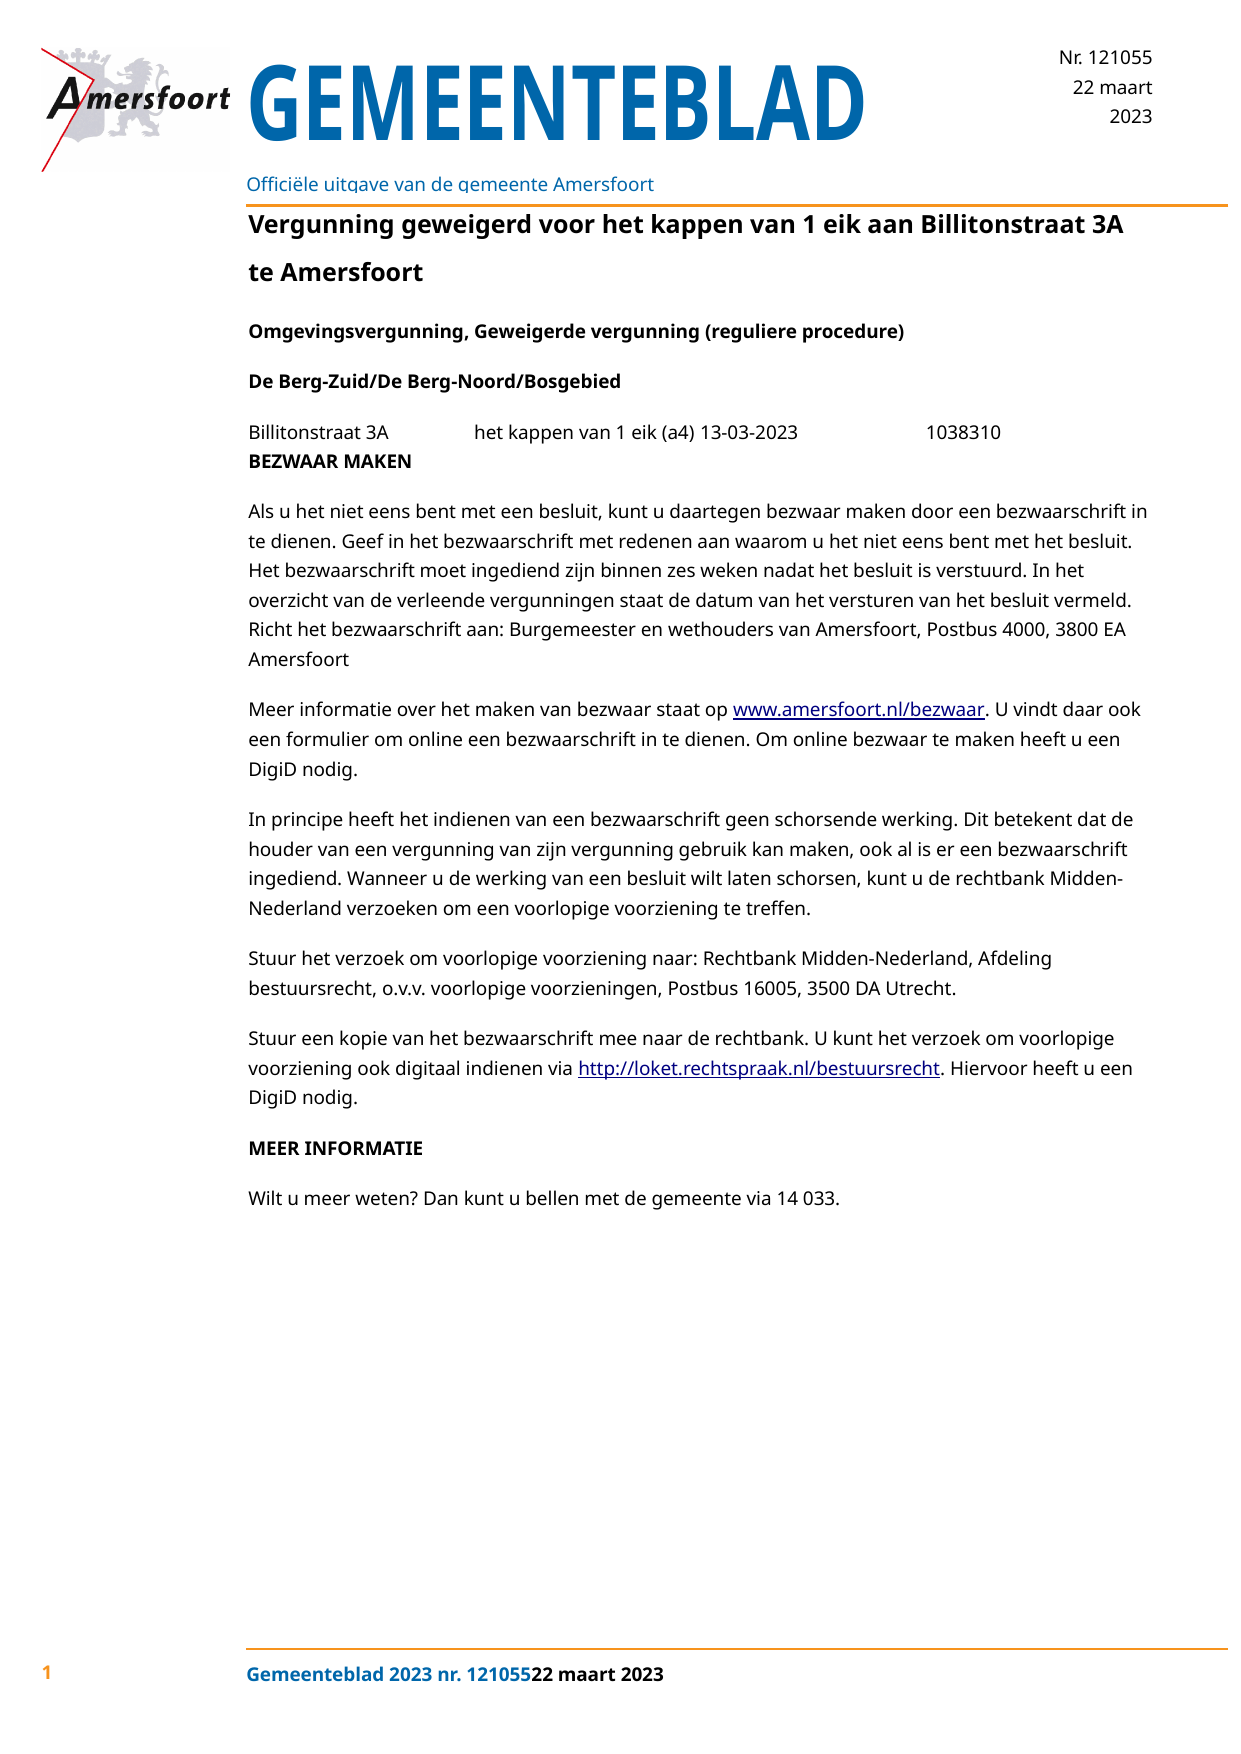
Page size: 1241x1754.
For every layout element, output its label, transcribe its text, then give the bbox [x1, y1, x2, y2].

text In principe heeft het indienen van een bezwaarschrift geen schorsende werking. Dit betekent dat de houder van een vergunning van zijn vergunning gebruik kan maken, ook al is er een bezwaarschrift ingediend. Wanneer u de werking van een besluit wilt laten schorsen, kunt u de rechtbank Midden-Nederland verzoeken om een voorlopige voorziening te treffen. [248, 806, 1152, 921]
text Stuur een kopie van het bezwaarschrift mee naar de rechtbank. U kunt het verzoek om voorlopige voorziening ook digitaal indienen via http://loket.rechtspraak.nl/bestuursrecht. Hiervoor heeft u een DigiD nodig. [248, 1025, 1152, 1110]
picture [41, 47, 231, 172]
text Als u het niet eens bent met een besluit, kunt u daartegen bezwaar maken door een bezwaarschrift in te dienen. Geef in het bezwaarschrift met redenen aan waarom u het niet eens bent met het besluit. Het bezwaarschrift moet ingediend zijn binnen zes weken nadat het besluit is verstuurd. In het overzicht van de verleende vergunningen staat de datum van het versturen van het besluit vermeld. Richt het bezwaarschrift aan: Burgemeester en wethouders van Amersfoort, Postbus 4000, 3800 EA Amersfoort [248, 498, 1152, 672]
text Wilt u meer weten? Dan kunt u bellen met de gemeente via 14 033. [248, 1185, 1152, 1211]
table_header 13-03-2023 [700, 419, 926, 444]
text Omgevingsvergunning, Geweigerde vergunning (reguliere procedure) [248, 318, 1152, 344]
table_header het kappen van 1 eik (a4) [474, 419, 700, 444]
text BEZWAAR MAKEN [248, 448, 1152, 473]
text MEER INFORMATIE [248, 1135, 1152, 1161]
text Vergunning geweigerd voor het kappen van 1 eik aan Billitonstraat 3A te Amersfoort [248, 207, 1152, 288]
text De Berg-Zuid/De Berg-Noord/Bosgebied [248, 368, 1152, 394]
table_header 1038310 [926, 419, 1152, 444]
text Stuur het verzoek om voorlopige voorziening naar: Rechtbank Midden-Nederland, Afdeling bestuursrecht, o.v.v. voorlopige voorzieningen, Postbus 16005, 3500 DA Utrecht. [248, 945, 1152, 1001]
table_header Billitonstraat 3A [248, 419, 474, 444]
text Meer informatie over het maken van bezwaar staat op www.amersfoort.nl/bezwaar. U vindt daar ook een formulier om online een bezwaarschrift in te dienen. Om online bezwaar te maken heeft u een DigiD nodig. [248, 697, 1152, 781]
